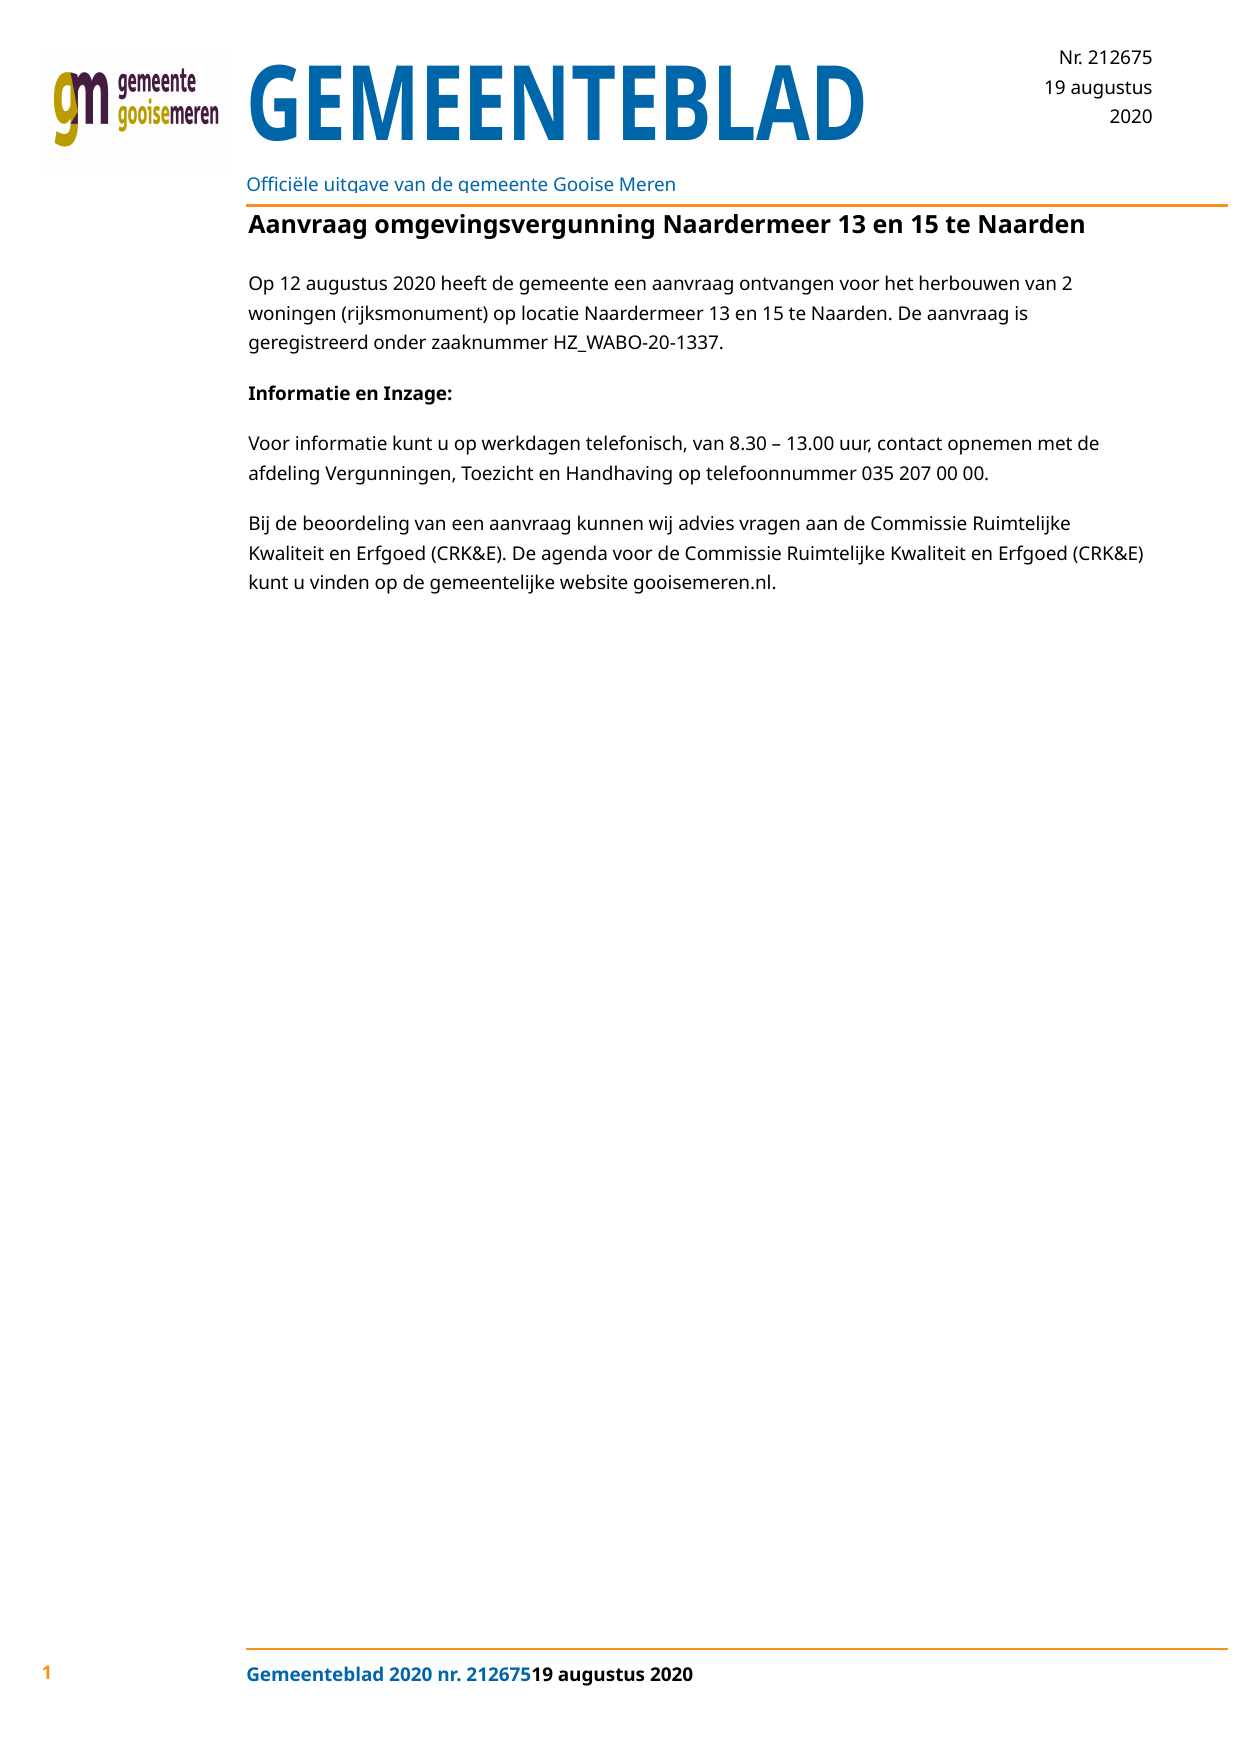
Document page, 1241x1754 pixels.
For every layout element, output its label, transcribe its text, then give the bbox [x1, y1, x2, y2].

picture [41, 47, 231, 172]
text Voor informatie kunt u op werkdagen telefonisch, van 8.30 – 13.00 uur, contact opnemen met de afdeling Vergunningen, Toezicht en Handhaving op telefoonnummer 035 207 00 00. [248, 430, 1152, 486]
text Bij de beoordeling van een aanvraag kunnen wij advies vragen aan de Commissie Ruimtelijke Kwaliteit en Erfgoed (CRK&E). De agenda voor de Commissie Ruimtelijke Kwaliteit en Erfgoed (CRK&E) kunt u vinden op de gemeentelijke website gooisemeren.nl. [248, 510, 1152, 595]
text Op 12 augustus 2020 heeft de gemeente een aanvraag ontvangen voor het herbouwen van 2 woningen (rijksmonument) op locatie Naardermeer 13 en 15 te Naarden. De aanvraag is geregistreerd onder zaaknummer HZ_WABO-20-1337. [248, 270, 1152, 355]
text Aanvraag omgevingsvergunning Naardermeer 13 en 15 te Naarden [248, 207, 1152, 241]
text Informatie en Inzage: [248, 380, 1152, 406]
